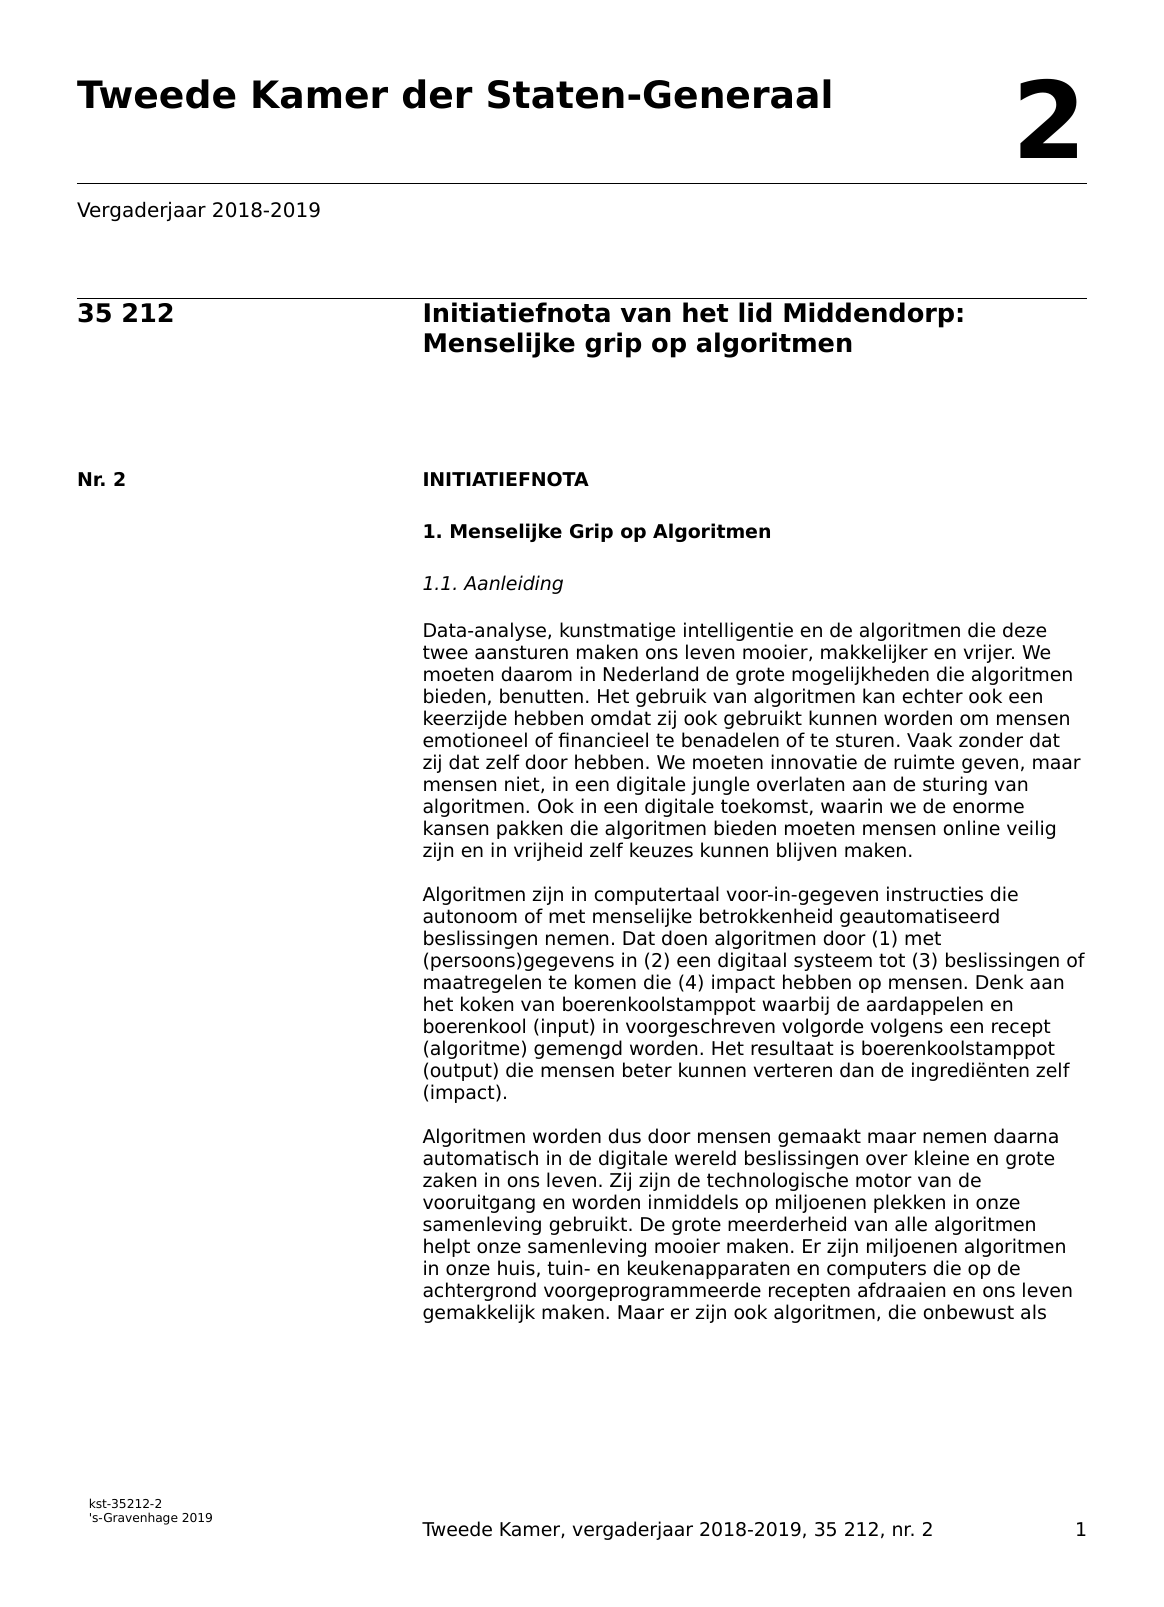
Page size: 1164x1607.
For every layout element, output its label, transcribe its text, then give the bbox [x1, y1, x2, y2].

subtitle Nr. 2 INITIATIEFNOTA [77, 469, 1087, 491]
text Algoritmen worden dus door mensen gemaakt maar nemen daarna automatisch in de digitale wereld beslissingen over kleine en grote zaken in ons leven. Zij zijn de technologische motor van de vooruitgang en worden inmiddels op miljoenen plekken in onze samenleving gebruikt. De grote meerderheid van alle algoritmen helpt onze samenleving mooier maken. Er zijn miljoenen algoritmen in onze huis, tuin- en keukenapparaten en computers die op de achtergrond voorgeprogrammeerde recepten afdraaien en ons leven gemakkelijk maken. Maar er zijn ook algoritmen, die onbewust als [422, 1126, 1087, 1324]
table_cell Vergaderjaar 2018-2019 [77, 184, 1087, 298]
text Data-analyse, kunstmatige intelligentie en de algoritmen die deze twee aansturen maken ons leven mooier, makkelijker en vrijer. We moeten daarom in Nederland de grote mogelijkheden die algoritmen bieden, benutten. Het gebruik van algoritmen kan echter ook een keerzijde hebben omdat zij ook gebruikt kunnen worden om mensen emotioneel of financieel te benadelen of te sturen. Vaak zonder dat zij dat zelf door hebben. We moeten innovatie de ruimte geven, maar mensen niet, in een digitale jungle overlaten aan de sturing van algoritmen. Ook in een digitale toekomst, waarin we de enorme kansen pakken die algoritmen bieden moeten mensen online veilig zijn en in vrijheid zelf keuzes kunnen blijven maken. [422, 620, 1087, 862]
text kst-35212-2 [88, 1497, 323, 1511]
text Algoritmen zijn in computertaal voor-in-gegeven instructies die autonoom of met menselijke betrokkenheid geautomatiseerd beslissingen nemen. Dat doen algoritmen door (1) met (persoons)gegevens in (2) een digitaal systeem tot (3) beslissingen of maatregelen te komen die (4) impact hebben op mensen. Denk aan het koken van boerenkoolstamppot waarbij de aardappelen en boerenkool (input) in voorgeschreven volgorde volgens een recept (algoritme) gemengd worden. Het resultaat is boerenkoolstamppot (output) die mensen beter kunnen verteren dan de ingrediënten zelf (impact). [422, 884, 1087, 1104]
table_header 2 [886, 59, 1087, 183]
subtitle 1. Menselijke Grip op Algoritmen [422, 521, 1087, 543]
text 's-Gravenhage 2019 [88, 1511, 323, 1525]
subtitle 35 212 Initiatiefnota van het lid Middendorp: Menselijke grip op algoritmen [77, 299, 1087, 358]
table_header Tweede Kamer der Staten-Generaal [77, 59, 886, 183]
subtitle 1.1. Aanleiding [422, 573, 1087, 595]
